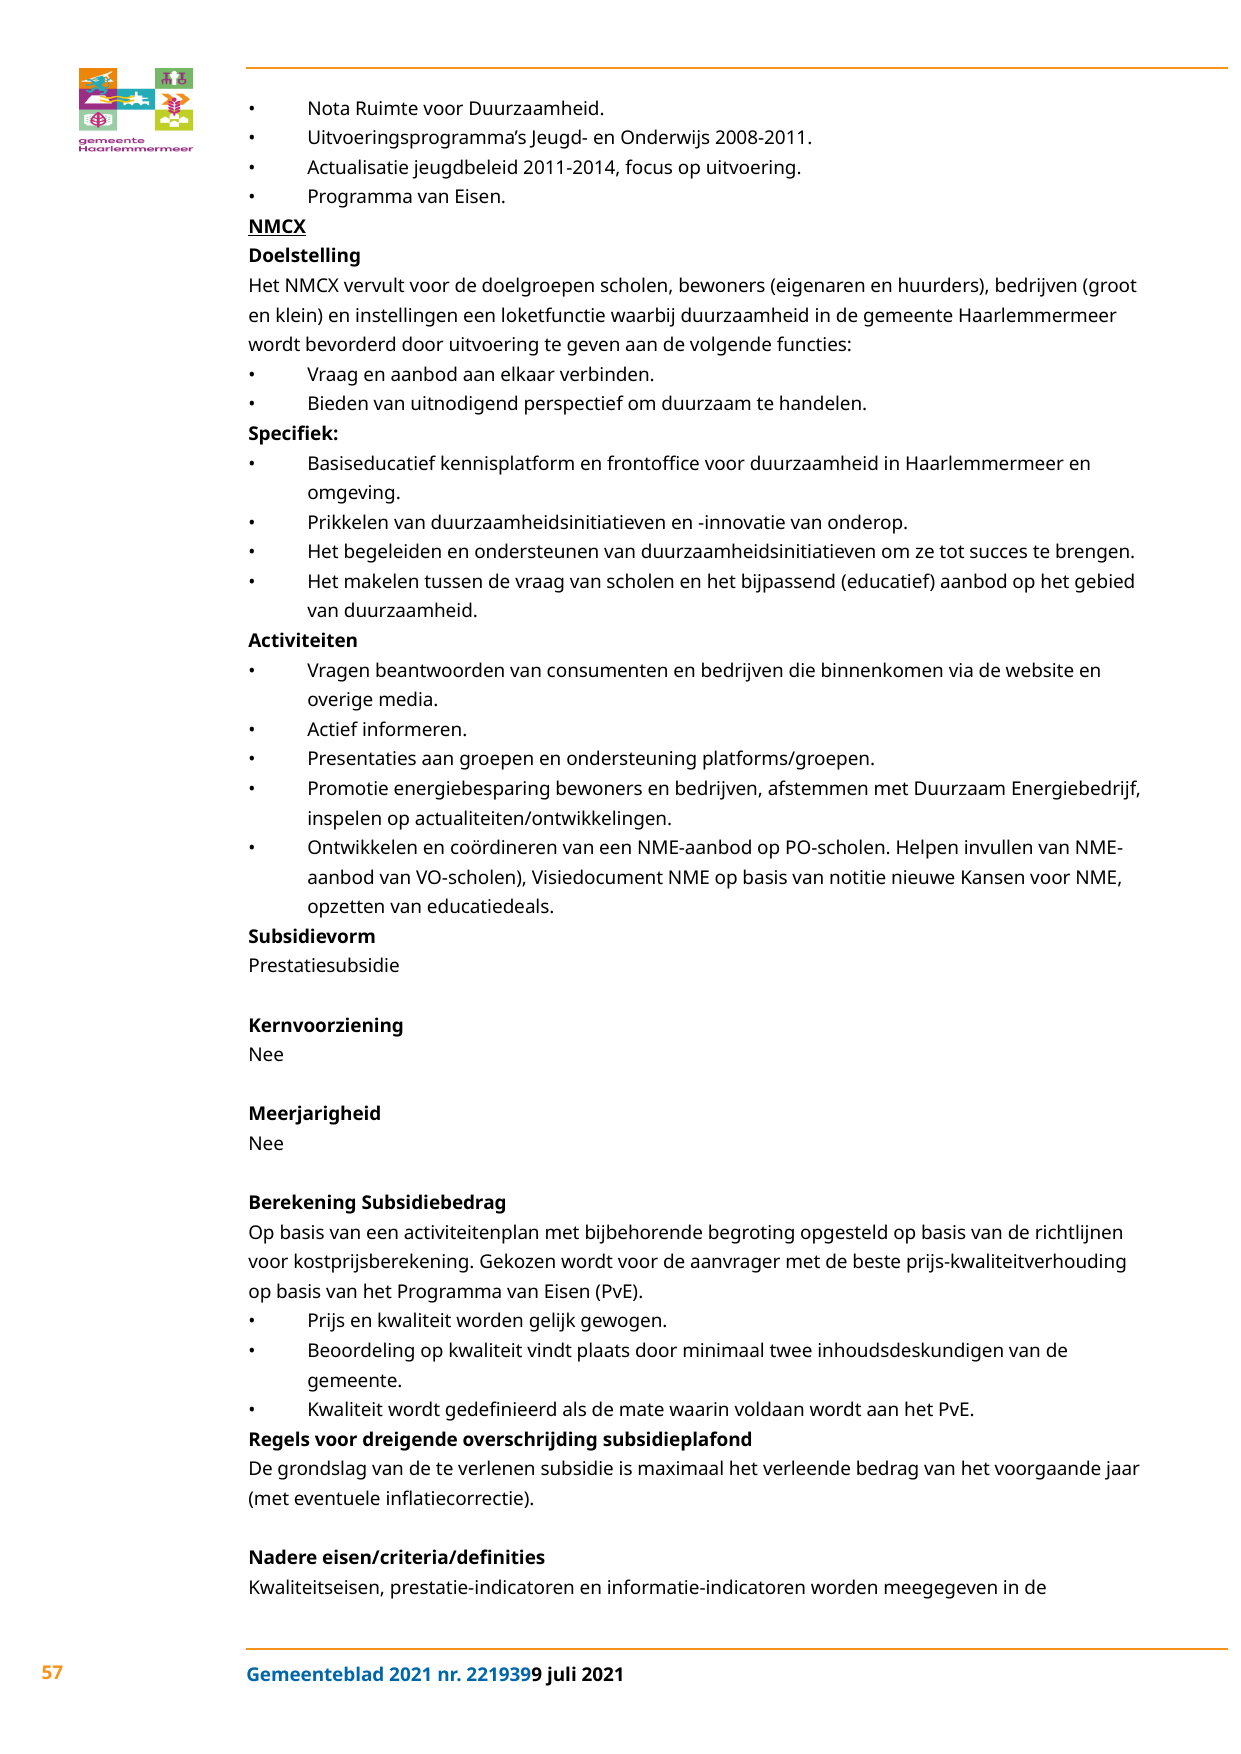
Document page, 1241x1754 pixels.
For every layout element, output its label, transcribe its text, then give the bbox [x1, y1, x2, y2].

list Promotie energiebesparing bewoners en bedrijven, afstemmen met Duurzaam Energiebedrijf, inspelen op actualiteiten/ontwikkelingen. [248, 775, 1152, 831]
list Actualisatie jeugdbeleid 2011-2014, focus op uitvoering. [248, 154, 1152, 180]
list Vragen beantwoorden van consumenten en bedrijven die binnenkomen via de website en overige media. [248, 657, 1152, 712]
list Uitvoeringsprogramma’s Jeugd- en Onderwijs 2008-2011. [248, 124, 1152, 150]
text Doelstelling [248, 243, 1152, 268]
text Meerjarigheid [248, 1101, 1152, 1126]
text Nee [248, 1130, 1152, 1156]
list Beoordeling op kwaliteit vindt plaats door minimaal twee inhoudsdeskundigen van de gemeente. [248, 1337, 1152, 1393]
text Nee [248, 1041, 1152, 1067]
list Bieden van uitnodigend perspectief om duurzaam te handelen. [248, 391, 1152, 416]
text Op basis van een activiteitenplan met bijbehorende begroting opgesteld op basis van de richtlijnen voor kostprijsberekening. Gekozen wordt voor de aanvrager met de beste prijs-kwaliteitverhouding op basis van het Programma van Eisen (PvE). [248, 1219, 1152, 1304]
list Basiseducatief kennisplatform en frontoffice voor duurzaamheid in Haarlemmermeer en omgeving. [248, 450, 1152, 505]
text Kernvoorziening [248, 1012, 1152, 1038]
list Ontwikkelen en coördineren van een NME-aanbod op PO-scholen. Helpen invullen van NME-aanbod van VO-scholen), Visiedocument NME op basis van notitie nieuwe Kansen voor NME, opzetten van educatiedeals. [248, 834, 1152, 919]
text Nadere eisen/criteria/definities [248, 1544, 1152, 1570]
text Specifiek: [248, 420, 1152, 446]
text Activiteiten [248, 627, 1152, 653]
list Prijs en kwaliteit worden gelijk gewogen. [248, 1308, 1152, 1333]
list Prikkelen van duurzaamheidsinitiatieven en -innovatie van onderop. [248, 509, 1152, 535]
text Subsidievorm [248, 923, 1152, 949]
list Programma van Eisen. [248, 183, 1152, 209]
list Presentaties aan groepen en ondersteuning platforms/groepen. [248, 746, 1152, 771]
picture [41, 47, 231, 172]
list Het begeleiden en ondersteunen van duurzaamheidsinitiatieven om ze tot succes te brengen. [248, 538, 1152, 564]
list Actief informeren. [248, 716, 1152, 742]
list Het makelen tussen de vraag van scholen en het bijpassend (educatief) aanbod op het gebied van duurzaamheid. [248, 568, 1152, 623]
text NMCX [248, 213, 1152, 239]
text De grondslag van de te verlenen subsidie is maximaal het verleende bedrag van het voorgaande jaar (met eventuele inflatiecorrectie). [248, 1456, 1152, 1511]
text Berekening Subsidiebedrag [248, 1189, 1152, 1215]
text Kwaliteitseisen, prestatie-indicatoren en informatie-indicatoren worden meegegeven in de [248, 1574, 1152, 1600]
text Regels voor dreigende overschrijding subsidieplafond [248, 1426, 1152, 1452]
text Prestatiesubsidie [248, 953, 1152, 978]
list Nota Ruimte voor Duurzaamheid. [248, 95, 1152, 121]
list Vraag en aanbod aan elkaar verbinden. [248, 361, 1152, 387]
text Het NMCX vervult voor de doelgroepen scholen, bewoners (eigenaren en huurders), bedrijven (groot en klein) en instellingen een loketfunctie waarbij duurzaamheid in de gemeente Haarlemmermeer wordt bevorderd door uitvoering te geven aan de volgende functies: [248, 272, 1152, 357]
list Kwaliteit wordt gedefinieerd als de mate waarin voldaan wordt aan het PvE. [248, 1396, 1152, 1422]
